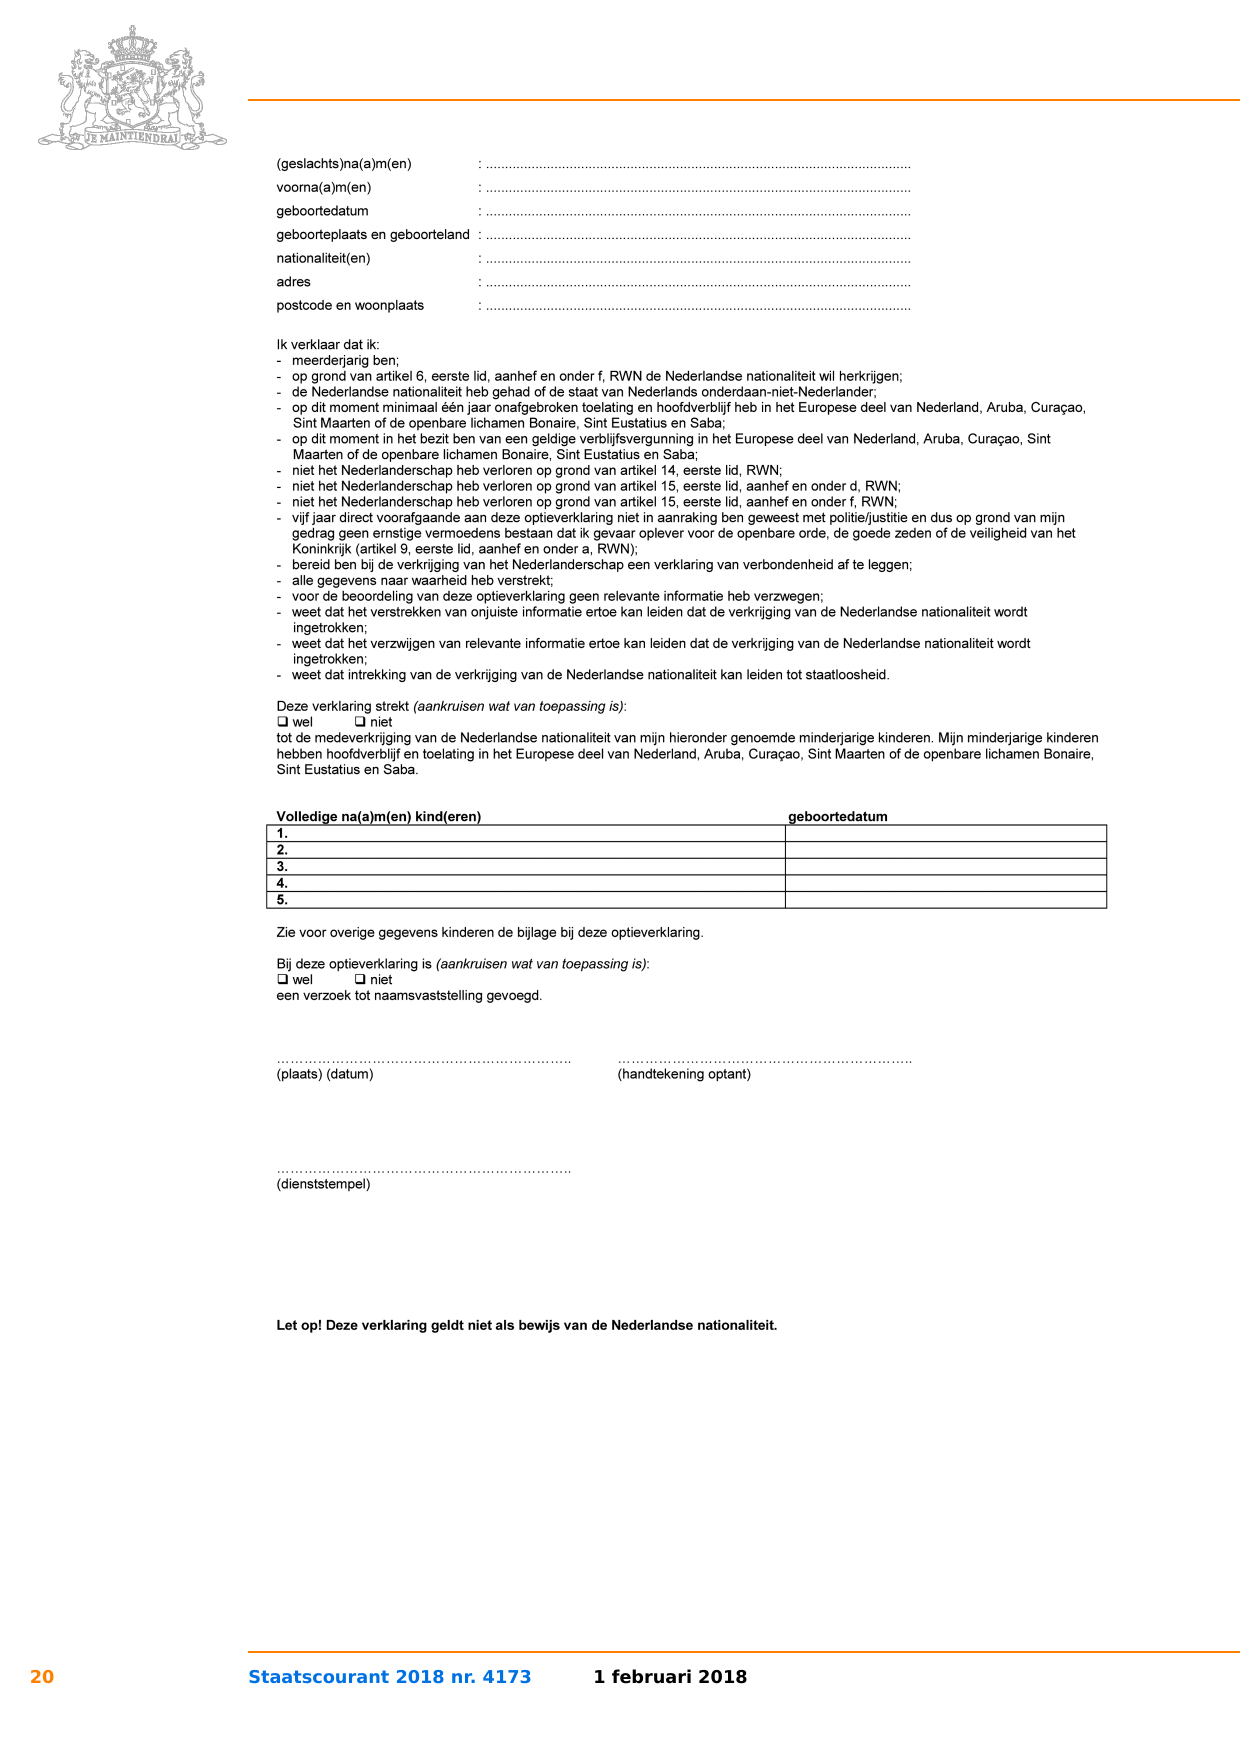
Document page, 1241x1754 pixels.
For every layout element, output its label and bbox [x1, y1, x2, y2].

picture [38, 25, 227, 150]
picture [248, 151, 1134, 1339]
